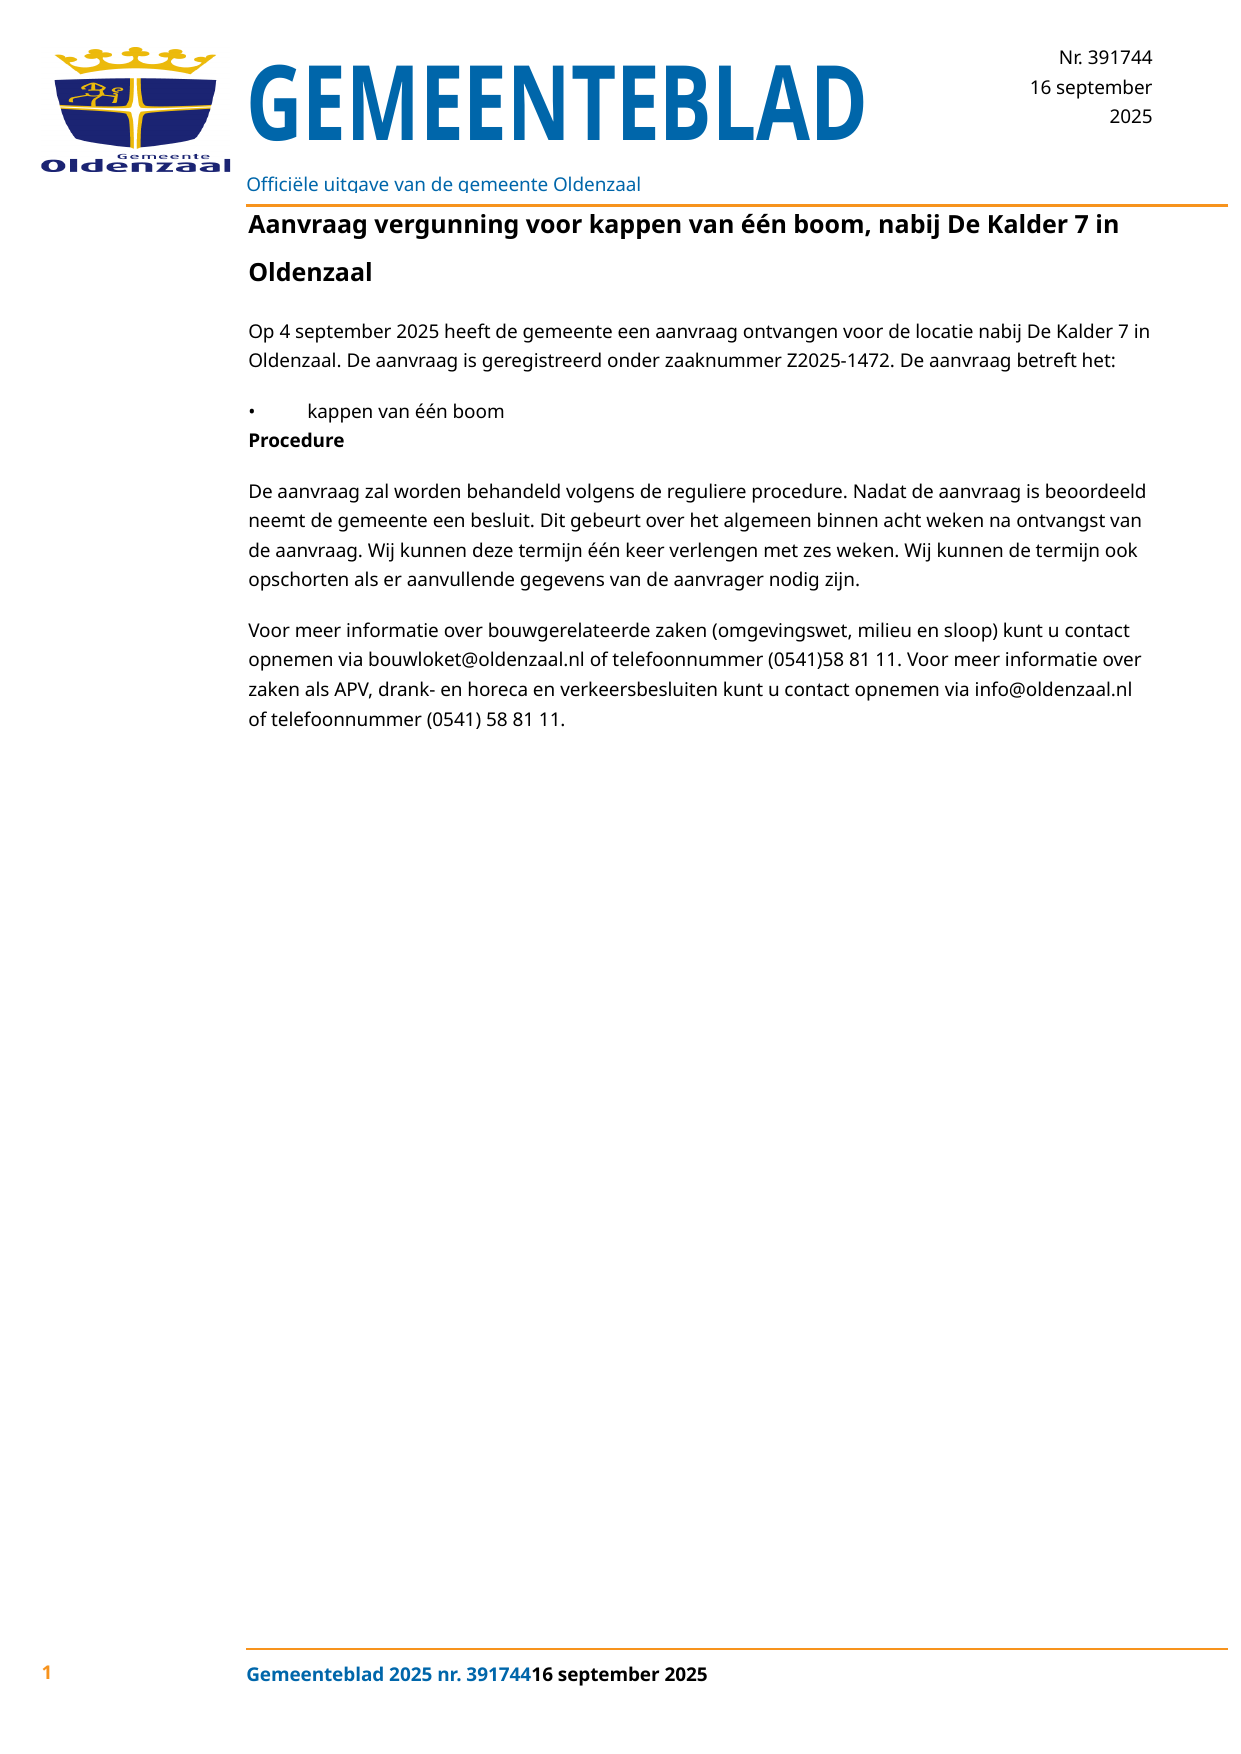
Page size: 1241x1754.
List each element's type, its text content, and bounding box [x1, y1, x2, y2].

text Aanvraag vergunning voor kappen van één boom, nabij De Kalder 7 in Oldenzaal [248, 207, 1152, 288]
text Op 4 september 2025 heeft de gemeente een aanvraag ontvangen voor de locatie nabij De Kalder 7 in Oldenzaal. De aanvraag is geregistreerd onder zaaknummer Z2025-1472. De aanvraag betreft het: [248, 318, 1152, 373]
text De aanvraag zal worden behandeld volgens de reguliere procedure. Nadat de aanvraag is beoordeeld neemt de gemeente een besluit. Dit gebeurt over het algemeen binnen acht weken na ontvangst van de aanvraag. Wij kunnen deze termijn één keer verlengen met zes weken. Wij kunnen de termijn ook opschorten als er aanvullende gegevens van de aanvrager nodig zijn. [248, 478, 1152, 592]
list kappen van één boom [248, 398, 1152, 424]
text Procedure [248, 427, 1152, 453]
text Voor meer informatie over bouwgerelateerde zaken (omgevingswet, milieu en sloop) kunt u contact opnemen via bouwloket@oldenzaal.nl of telefoonnummer (0541)58 81 11. Voor meer informatie over zaken als APV, drank- en horeca en verkeersbesluiten kunt u contact opnemen via info@oldenzaal.nl of telefoonnummer (0541) 58 81 11. [248, 617, 1152, 732]
picture [41, 47, 231, 172]
